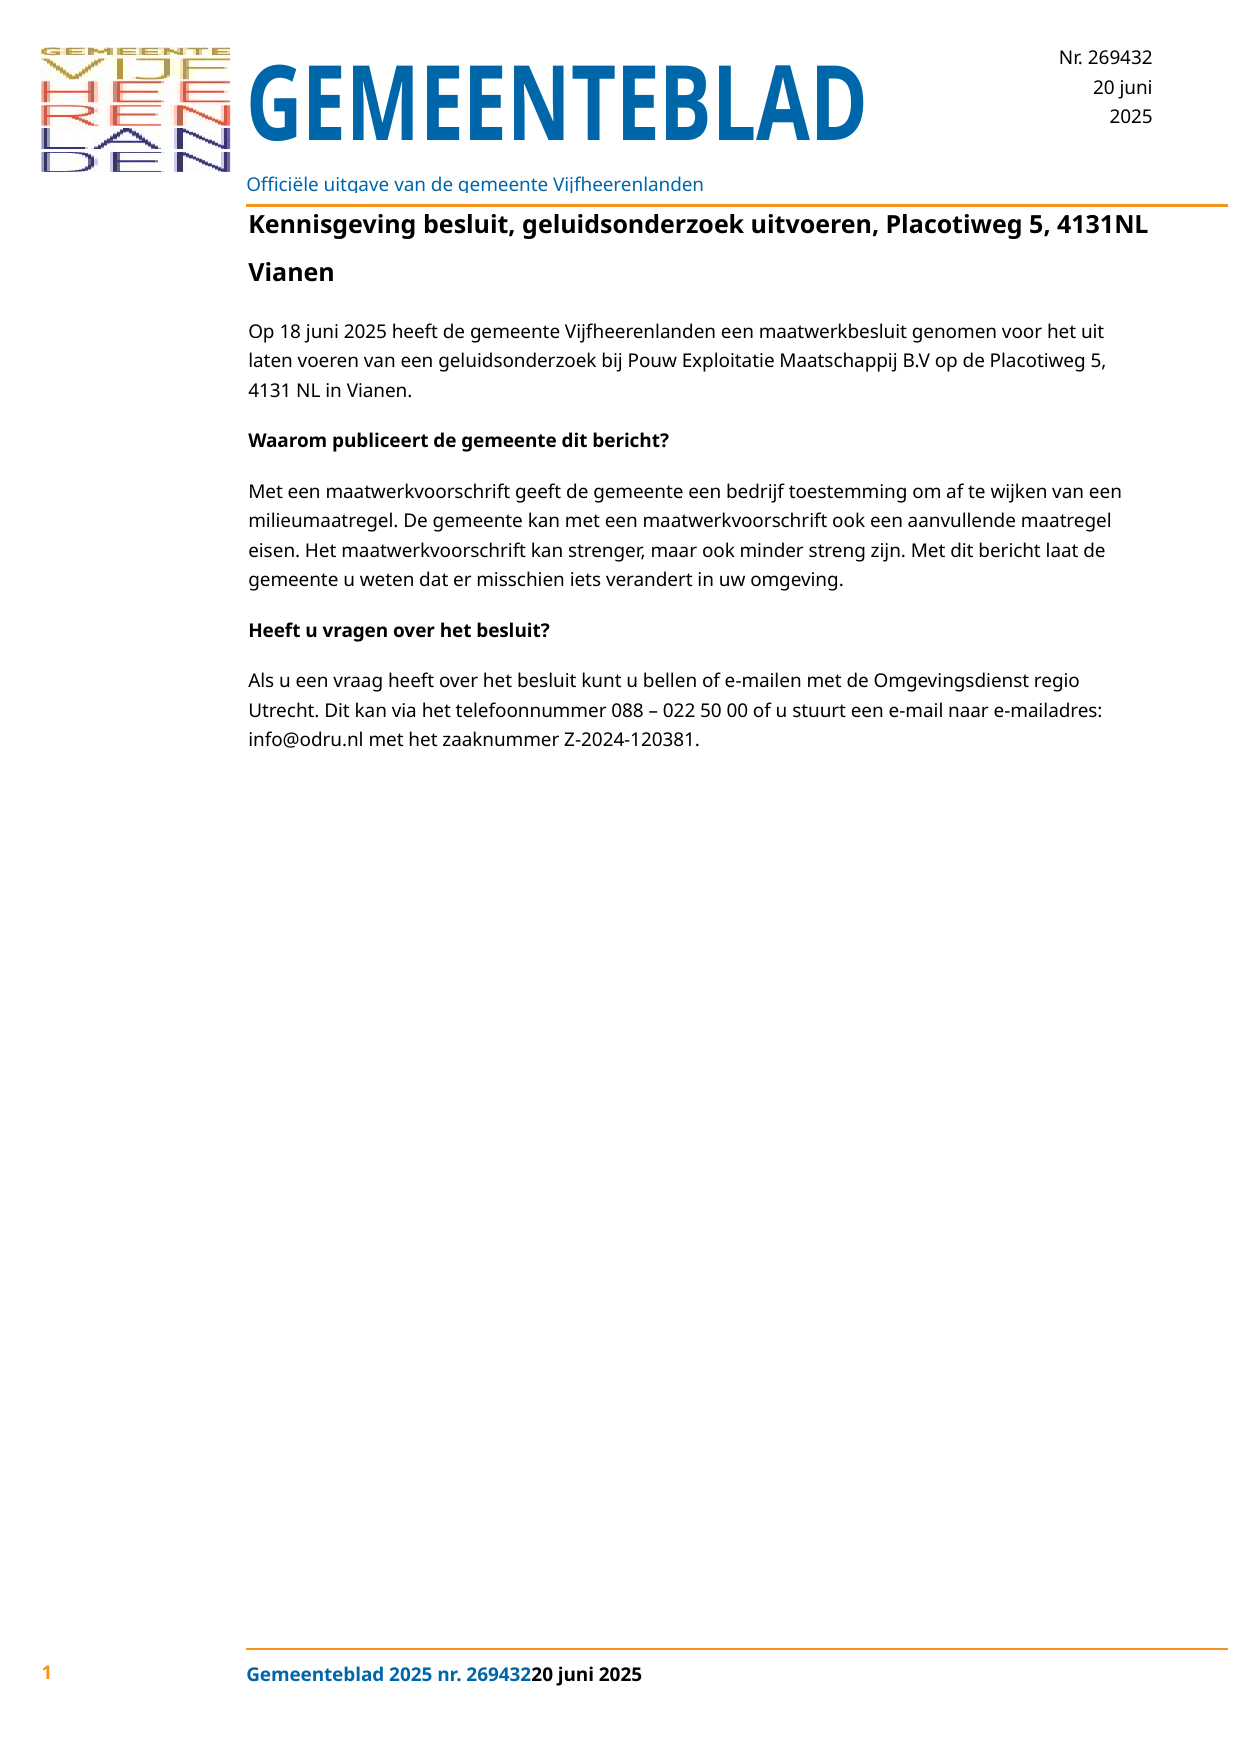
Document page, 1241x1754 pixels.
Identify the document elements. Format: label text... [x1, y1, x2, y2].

text Met een maatwerkvoorschrift geeft de gemeente een bedrijf toestemming om af te wijken van een milieumaatregel. De gemeente kan met een maatwerkvoorschrift ook een aanvullende maatregel eisen. Het maatwerkvoorschrift kan strenger, maar ook minder streng zijn. Met dit bericht laat de gemeente u weten dat er misschien iets verandert in uw omgeving. [248, 478, 1152, 592]
text Als u een vraag heeft over het besluit kunt u bellen of e-mailen met de Omgevingsdienst regio Utrecht. Dit kan via het telefoonnummer 088 – 022 50 00 of u stuurt een e-mail naar e-mailadres: info@odru.nl met het zaaknummer Z-2024-120381. [248, 667, 1152, 752]
text Op 18 juni 2025 heeft de gemeente Vijfheerenlanden een maatwerkbesluit genomen voor het uit laten voeren van een geluidsonderzoek bij Pouw Exploitatie Maatschappij B.V op de Placotiweg 5, 4131 NL in Vianen. [248, 318, 1152, 403]
text Waarom publiceert de gemeente dit bericht? [248, 427, 1152, 453]
text Kennisgeving besluit, geluidsonderzoek uitvoeren, Placotiweg 5, 4131NL Vianen [248, 207, 1152, 288]
text Heeft u vragen over het besluit? [248, 617, 1152, 643]
picture [41, 47, 231, 172]
